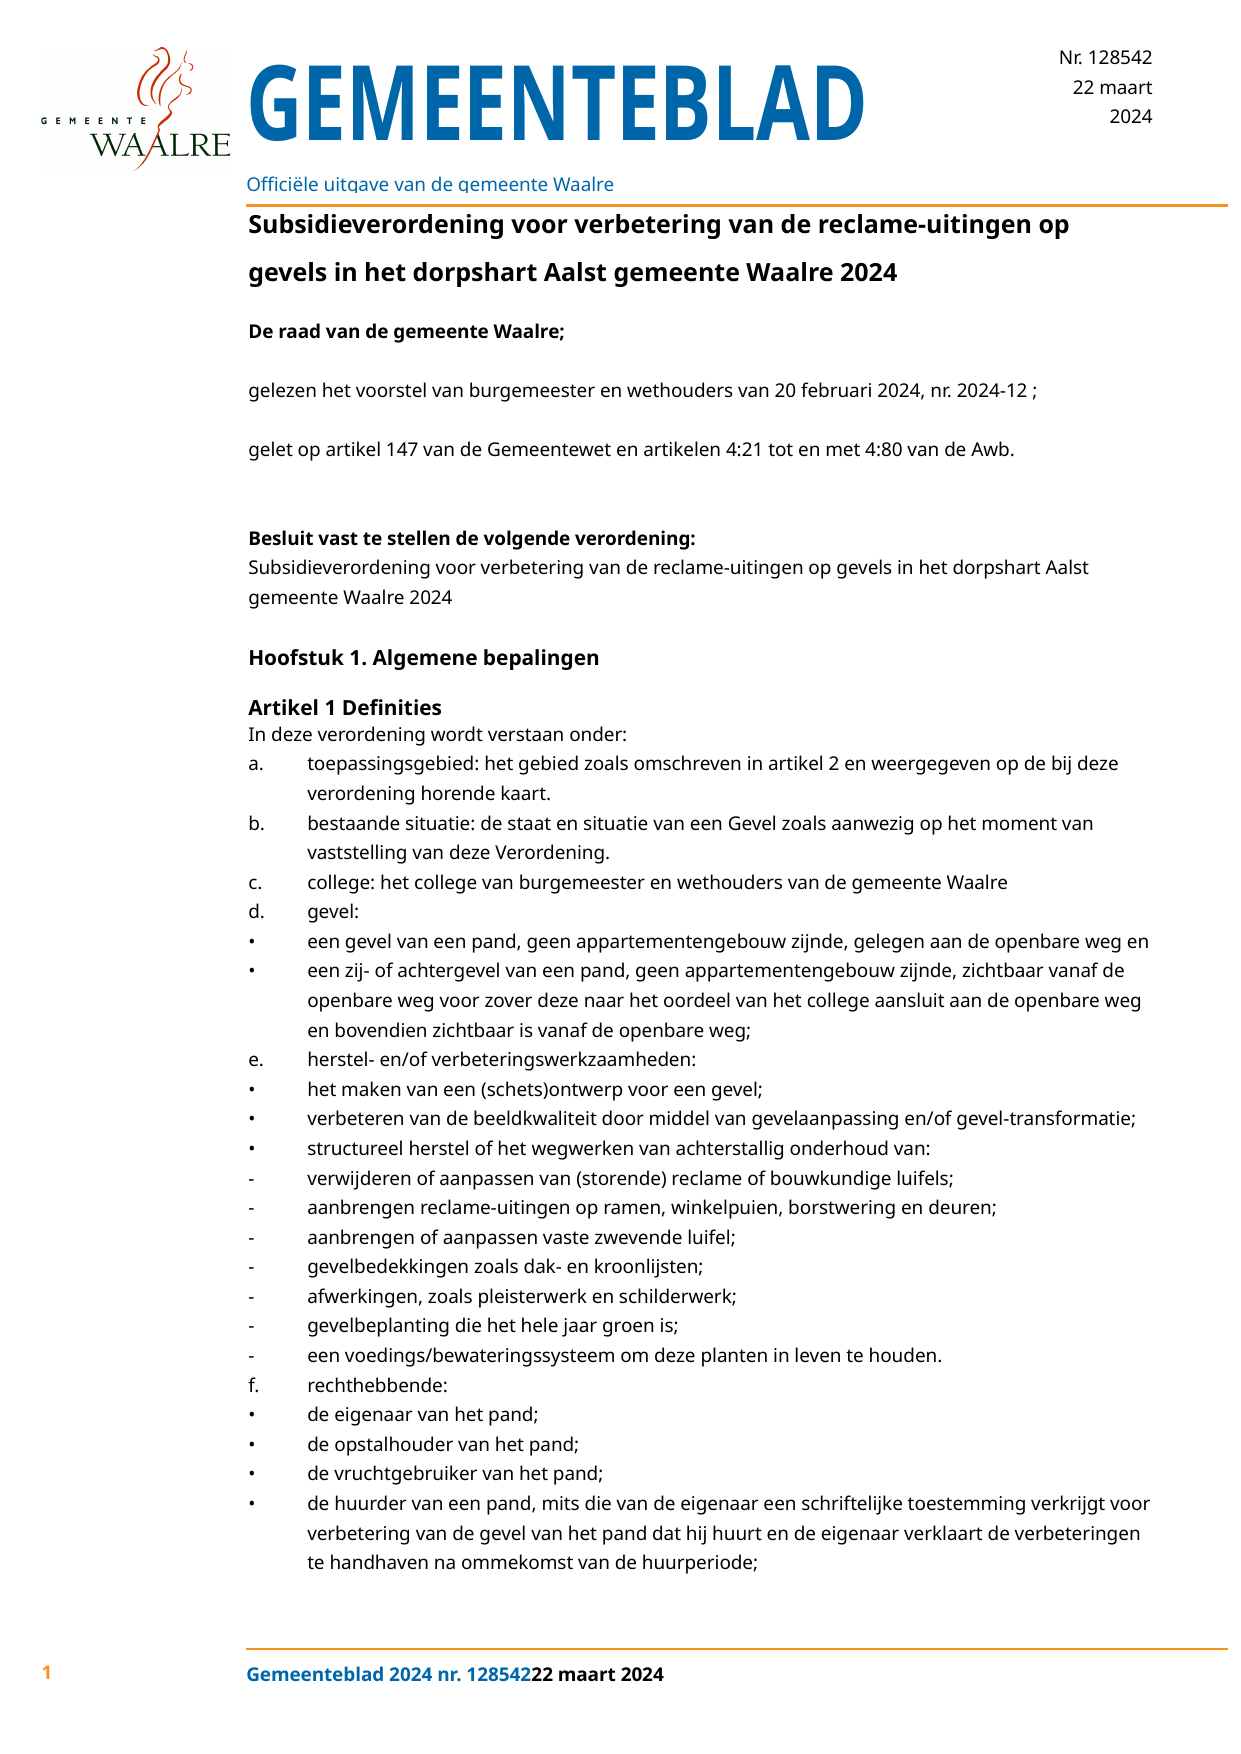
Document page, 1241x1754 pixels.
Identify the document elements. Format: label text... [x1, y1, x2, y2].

text Subsidieverordening voor verbetering van de reclame-uitingen op gevels in het dorpshart Aalst gemeente Waalre 2024 [248, 554, 1152, 610]
list afwerkingen, zoals pleisterwerk en schilderwerk; [248, 1283, 1152, 1309]
list herstel- en/of verbeteringswerkzaamheden: [248, 1046, 1152, 1072]
list college: het college van burgemeester en wethouders van de gemeente Waalre [248, 869, 1152, 895]
text De raad van de gemeente Waalre; [248, 318, 1152, 344]
list gevelbedekkingen zoals dak- en kroonlijsten; [248, 1253, 1152, 1279]
text Artikel 1 Definities [248, 693, 1152, 721]
list de huurder van een pand, mits die van de eigenaar een schriftelijke toestemming verkrijgt voor verbetering van de gevel van het pand dat hij huurt en de eigenaar verklaart de verbeteringen te handhaven na ommekomst van de huurperiode; [248, 1490, 1152, 1575]
text In deze verordening wordt verstaan onder: [248, 721, 1152, 747]
text Hoofstuk 1. Algemene bepalingen [248, 643, 1152, 672]
list aanbrengen of aanpassen vaste zwevende luifel; [248, 1224, 1152, 1250]
list een voedings/bewateringssysteem om deze planten in leven te houden. [248, 1342, 1152, 1368]
list aanbrengen reclame-uitingen op ramen, winkelpuien, borstwering en deuren; [248, 1194, 1152, 1220]
list de eigenaar van het pand; [248, 1401, 1152, 1427]
list gevel: [248, 898, 1152, 924]
list de opstalhouder van het pand; [248, 1431, 1152, 1457]
list een zij- of achtergevel van een pand, geen appartementengebouw zijnde, zichtbaar vanaf de openbare weg voor zover deze naar het oordeel van het college aansluit aan de openbare weg en bovendien zichtbaar is vanaf de openbare weg; [248, 958, 1152, 1043]
text gelezen het voorstel van burgemeester en wethouders van 20 februari 2024, nr. 2024-12 ; [248, 377, 1152, 403]
text Subsidieverordening voor verbetering van de reclame-uitingen op gevels in het dorpshart Aalst gemeente Waalre 2024 [248, 207, 1152, 288]
text gelet op artikel 147 van de Gemeentewet en artikelen 4:21 tot en met 4:80 van de Awb. [248, 436, 1152, 462]
picture [41, 47, 231, 172]
list de vruchtgebruiker van het pand; [248, 1461, 1152, 1486]
list gevelbeplanting die het hele jaar groen is; [248, 1313, 1152, 1338]
list structureel herstel of het wegwerken van achterstallig onderhoud van: [248, 1135, 1152, 1161]
list het maken van een (schets)ontwerp voor een gevel; [248, 1076, 1152, 1102]
list bestaande situatie: de staat en situatie van een Gevel zoals aanwezig op het moment van vaststelling van deze Verordening. [248, 810, 1152, 865]
list rechthebbende: [248, 1372, 1152, 1398]
list verwijderen of aanpassen van (storende) reclame of bouwkundige luifels; [248, 1165, 1152, 1191]
list een gevel van een pand, geen appartementengebouw zijnde, gelegen aan de openbare weg en [248, 928, 1152, 954]
list toepassingsgebied: het gebied zoals omschreven in artikel 2 en weergegeven op de bij deze verordening horende kaart. [248, 751, 1152, 806]
list verbeteren van de beeldkwaliteit door middel van gevelaanpassing en/of gevel-transformatie; [248, 1106, 1152, 1131]
text Besluit vast te stellen de volgende verordening: [248, 525, 1152, 551]
